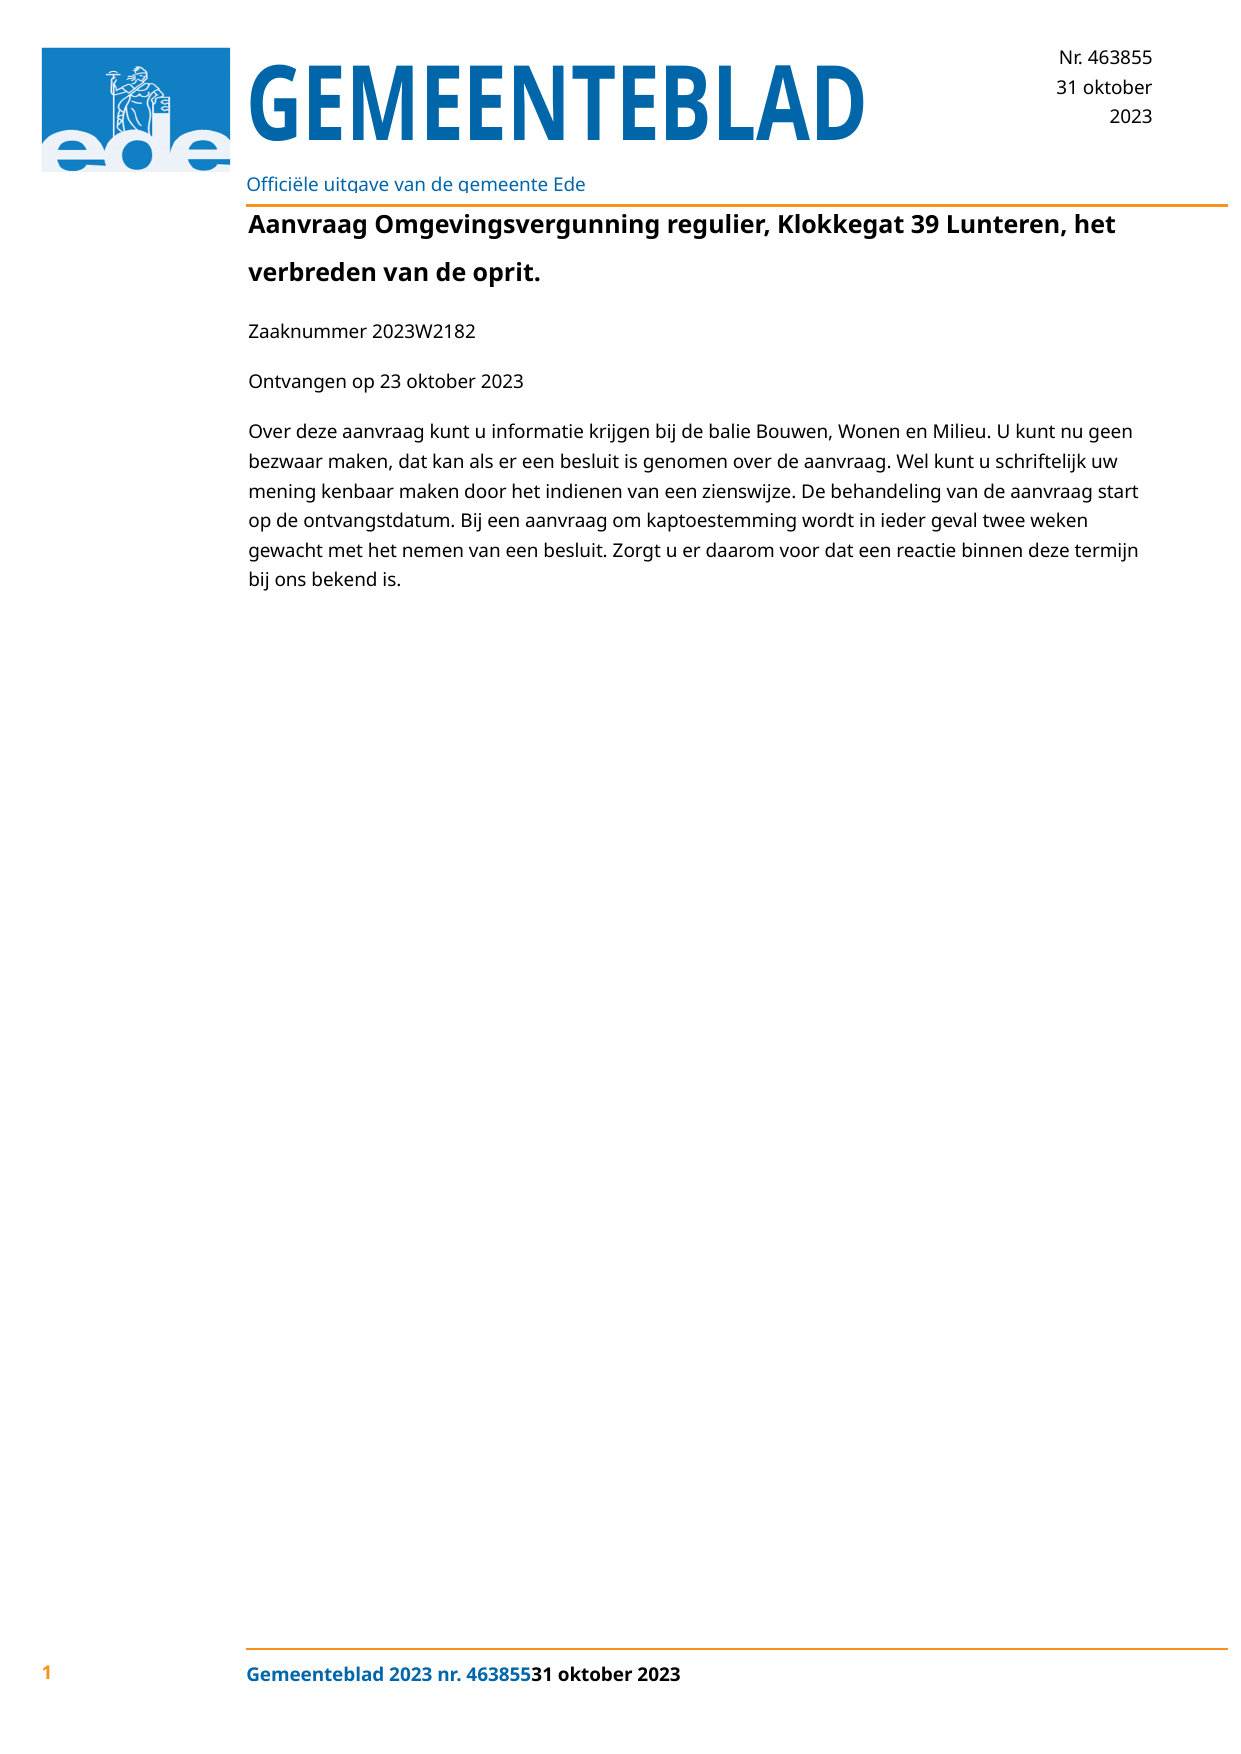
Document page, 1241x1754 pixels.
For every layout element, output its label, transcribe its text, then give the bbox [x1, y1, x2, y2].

picture [41, 47, 231, 172]
text Over deze aanvraag kunt u informatie krijgen bij de balie Bouwen, Wonen en Milieu. U kunt nu geen bezwaar maken, dat kan als er een besluit is genomen over de aanvraag. Wel kunt u schriftelijk uw mening kenbaar maken door het indienen van een zienswijze. De behandeling van de aanvraag start op de ontvangstdatum. Bij een aanvraag om kaptoestemming wordt in ieder geval twee weken gewacht met het nemen van een besluit. Zorgt u er daarom voor dat een reactie binnen deze termijn bij ons bekend is. [248, 419, 1152, 592]
text Zaaknummer 2023W2182 [248, 318, 1152, 344]
text Ontvangen op 23 oktober 2023 [248, 368, 1152, 394]
text Aanvraag Omgevingsvergunning regulier, Klokkegat 39 Lunteren, het verbreden van de oprit. [248, 207, 1152, 288]
